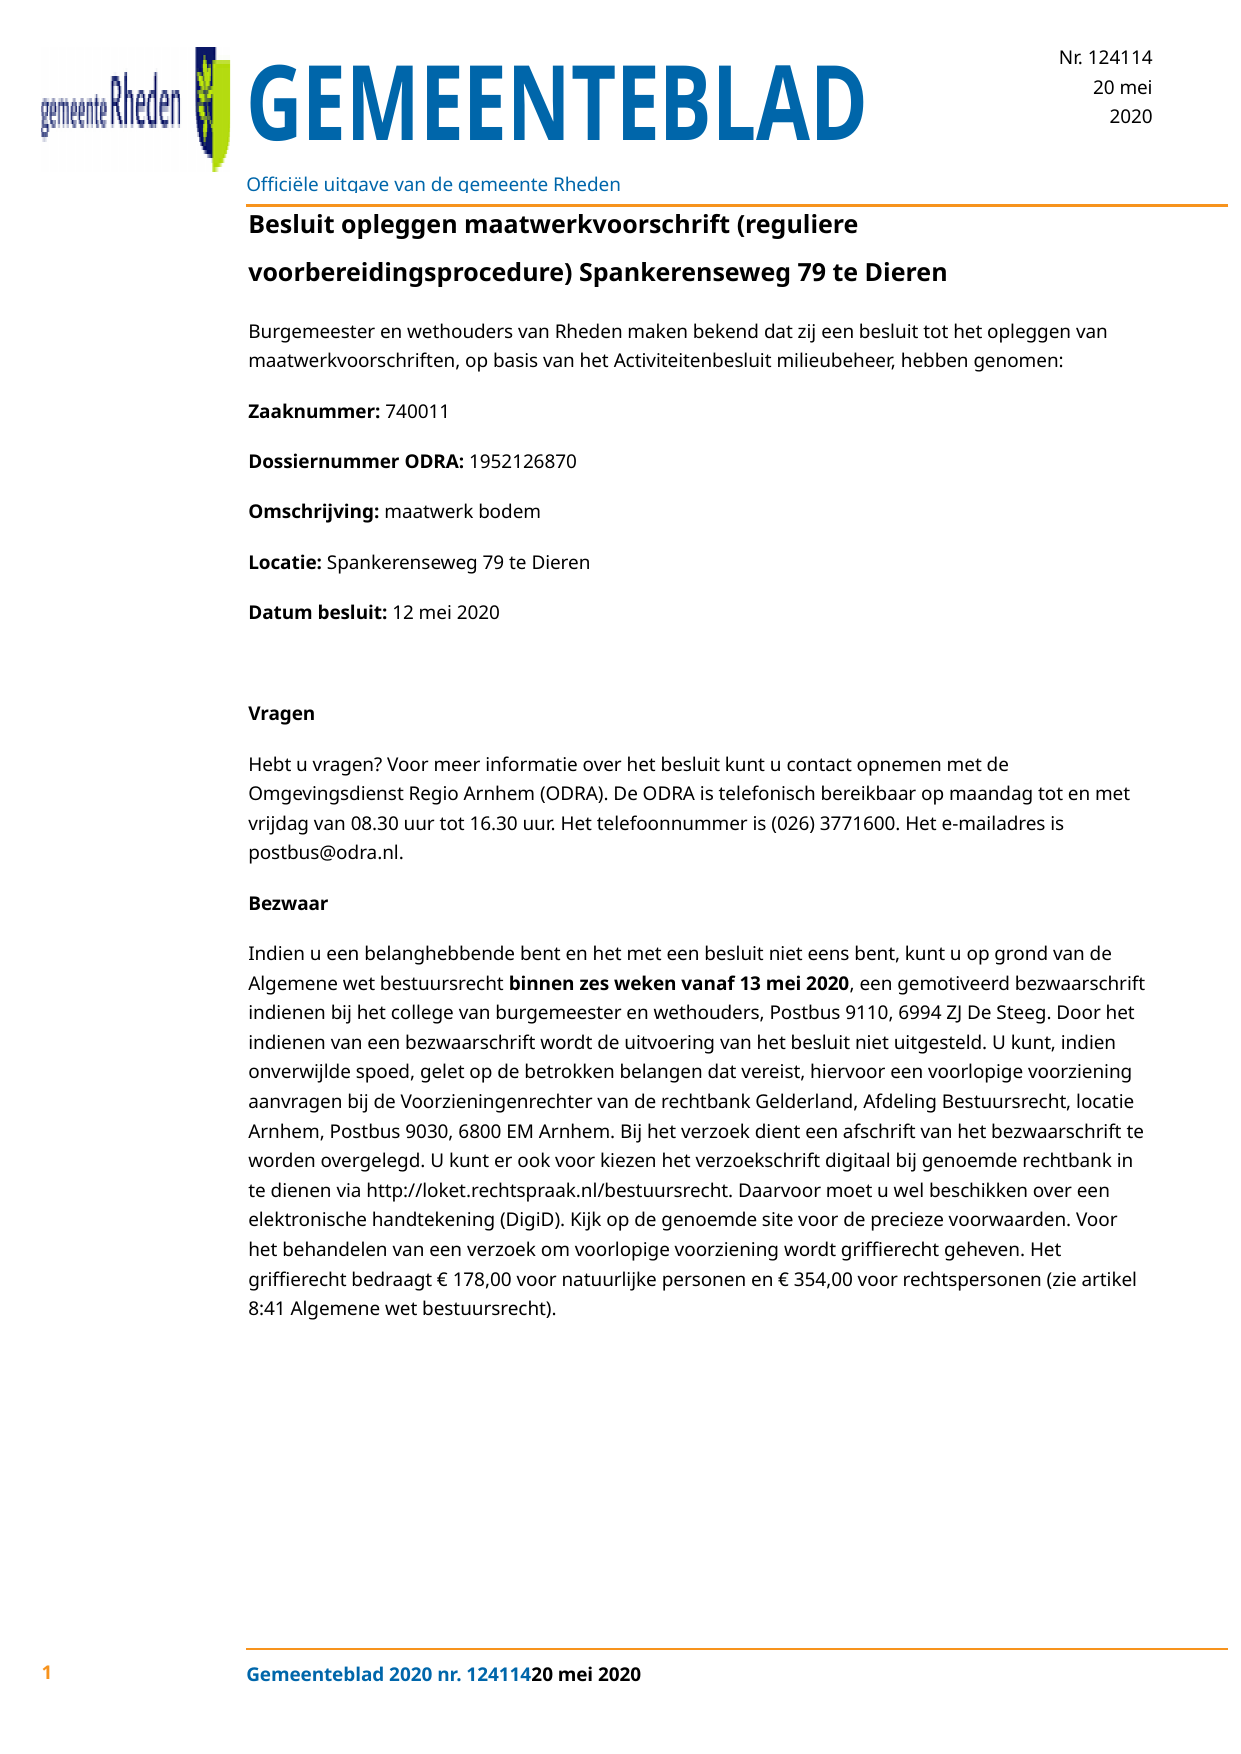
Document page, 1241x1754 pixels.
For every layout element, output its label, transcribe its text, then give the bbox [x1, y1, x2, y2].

text Indien u een belanghebbende bent en het met een besluit niet eens bent, kunt u op grond van de Algemene wet bestuursrecht binnen zes weken vanaf 13 mei 2020, een gemotiveerd bezwaarschrift indienen bij het college van burgemeester en wethouders, Postbus 9110, 6994 ZJ De Steeg. Door het indienen van een bezwaarschrift wordt de uitvoering van het besluit niet uitgesteld. U kunt, indien onverwijlde spoed, gelet op de betrokken belangen dat vereist, hiervoor een voorlopige voorziening aanvragen bij de Voorzieningenrechter van de rechtbank Gelderland, Afdeling Bestuursrecht, locatie Arnhem, Postbus 9030, 6800 EM Arnhem. Bij het verzoek dient een afschrift van het bezwaarschrift te worden overgelegd. U kunt er ook voor kiezen het verzoekschrift digitaal bij genoemde rechtbank in te dienen via http://loket.rechtspraak.nl/bestuursrecht. Daarvoor moet u wel beschikken over een elektronische handtekening (DigiD). Kijk op de genoemde site voor de precieze voorwaarden. Voor het behandelen van een verzoek om voorlopige voorziening wordt griffierecht geheven. Het griffierecht bedraagt € 178,00 voor natuurlijke personen en € 354,00 voor rechtspersonen (zie artikel 8:41 Algemene wet bestuursrecht). [248, 940, 1152, 1321]
picture [41, 47, 231, 172]
text Dossiernummer ODRA: 1952126870 [248, 448, 1152, 474]
text Datum besluit: 12 mei 2020 [248, 599, 1152, 625]
text Zaaknummer: 740011 [248, 398, 1152, 424]
text Omschrijving: maatwerk bodem [248, 499, 1152, 524]
text Burgemeester en wethouders van Rheden maken bekend dat zij een besluit tot het opleggen van maatwerkvoorschriften, op basis van het Activiteitenbesluit milieubeheer, hebben genomen: [248, 318, 1152, 373]
text Hebt u vragen? Voor meer informatie over het besluit kunt u contact opnemen met de Omgevingsdienst Regio Arnhem (ODRA). De ODRA is telefonisch bereikbaar op maandag tot en met vrijdag van 08.30 uur tot 16.30 uur. Het telefoonnummer is (026) 3771600. Het e-mailadres is postbus@odra.nl. [248, 751, 1152, 865]
text Locatie: Spankerenseweg 79 te Dieren [248, 549, 1152, 575]
text Vragen [248, 700, 1152, 726]
text Bezwaar [248, 890, 1152, 916]
text Besluit opleggen maatwerkvoorschrift (reguliere voorbereidingsprocedure) Spankerenseweg 79 te Dieren [248, 207, 1152, 288]
